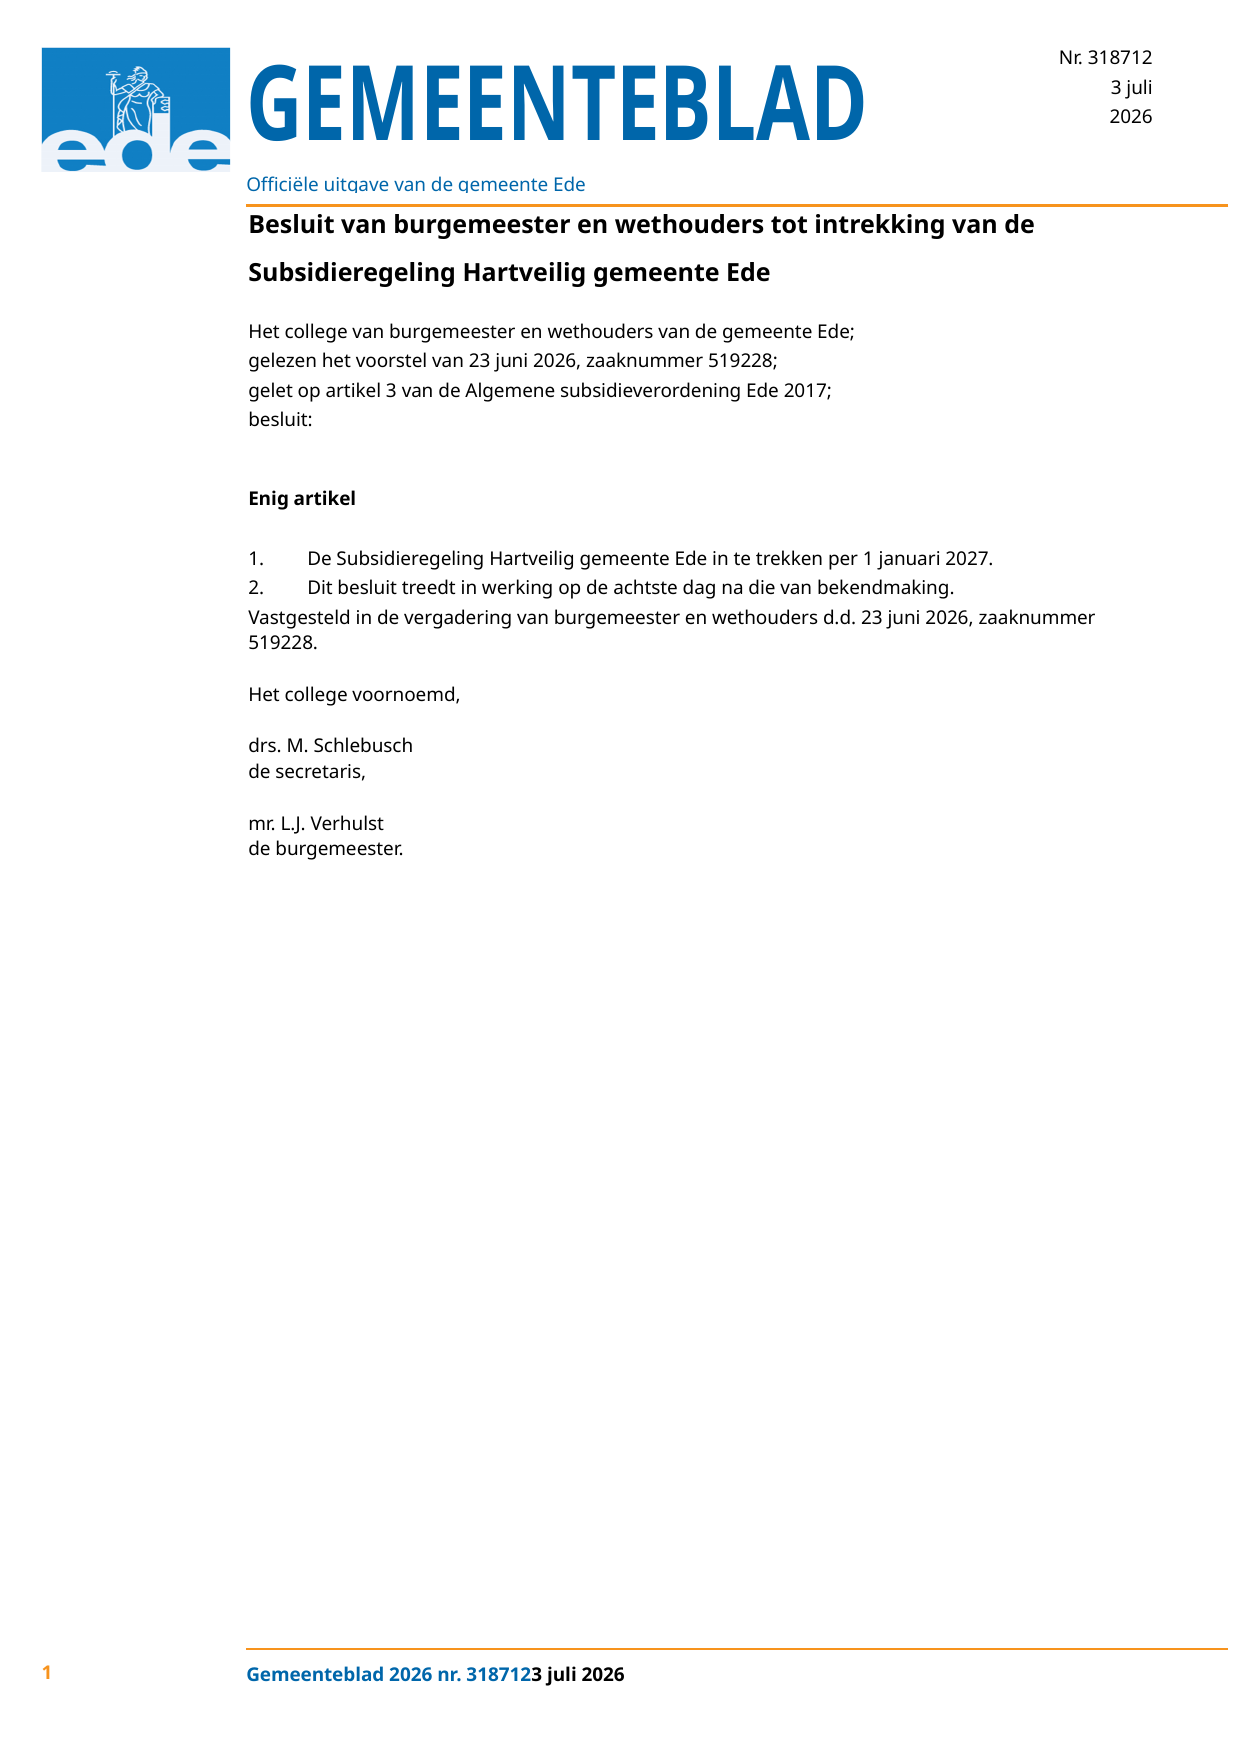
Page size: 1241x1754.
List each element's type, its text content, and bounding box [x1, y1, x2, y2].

text mr. L.J. Verhulst [248, 810, 1152, 835]
list De Subsidieregeling Hartveilig gemeente Ede in te trekken per 1 januari 2027. [248, 545, 1152, 570]
picture [41, 47, 231, 172]
text Enig artikel [248, 486, 1152, 511]
text Het college voornoemd, [248, 681, 1152, 707]
text Vastgesteld in de vergadering van burgemeester en wethouders d.d. 23 juni 2026, zaaknummer 519228. [248, 604, 1152, 655]
text Besluit van burgemeester en wethouders tot intrekking van de Subsidieregeling Hartveilig gemeente Ede [248, 207, 1152, 288]
list Dit besluit treedt in werking op de achtste dag na die van bekendmaking. [248, 574, 1152, 600]
text de secretaris, [248, 758, 1152, 784]
text drs. M. Schlebusch [248, 732, 1152, 758]
text de burgemeester. [248, 835, 1152, 861]
text gelezen het voorstel van 23 juni 2026, zaaknummer 519228; [248, 347, 1152, 373]
text Het college van burgemeester en wethouders van de gemeente Ede; [248, 318, 1152, 344]
text besluit: [248, 407, 1152, 432]
text gelet op artikel 3 van de Algemene subsidieverordening Ede 2017; [248, 377, 1152, 403]
